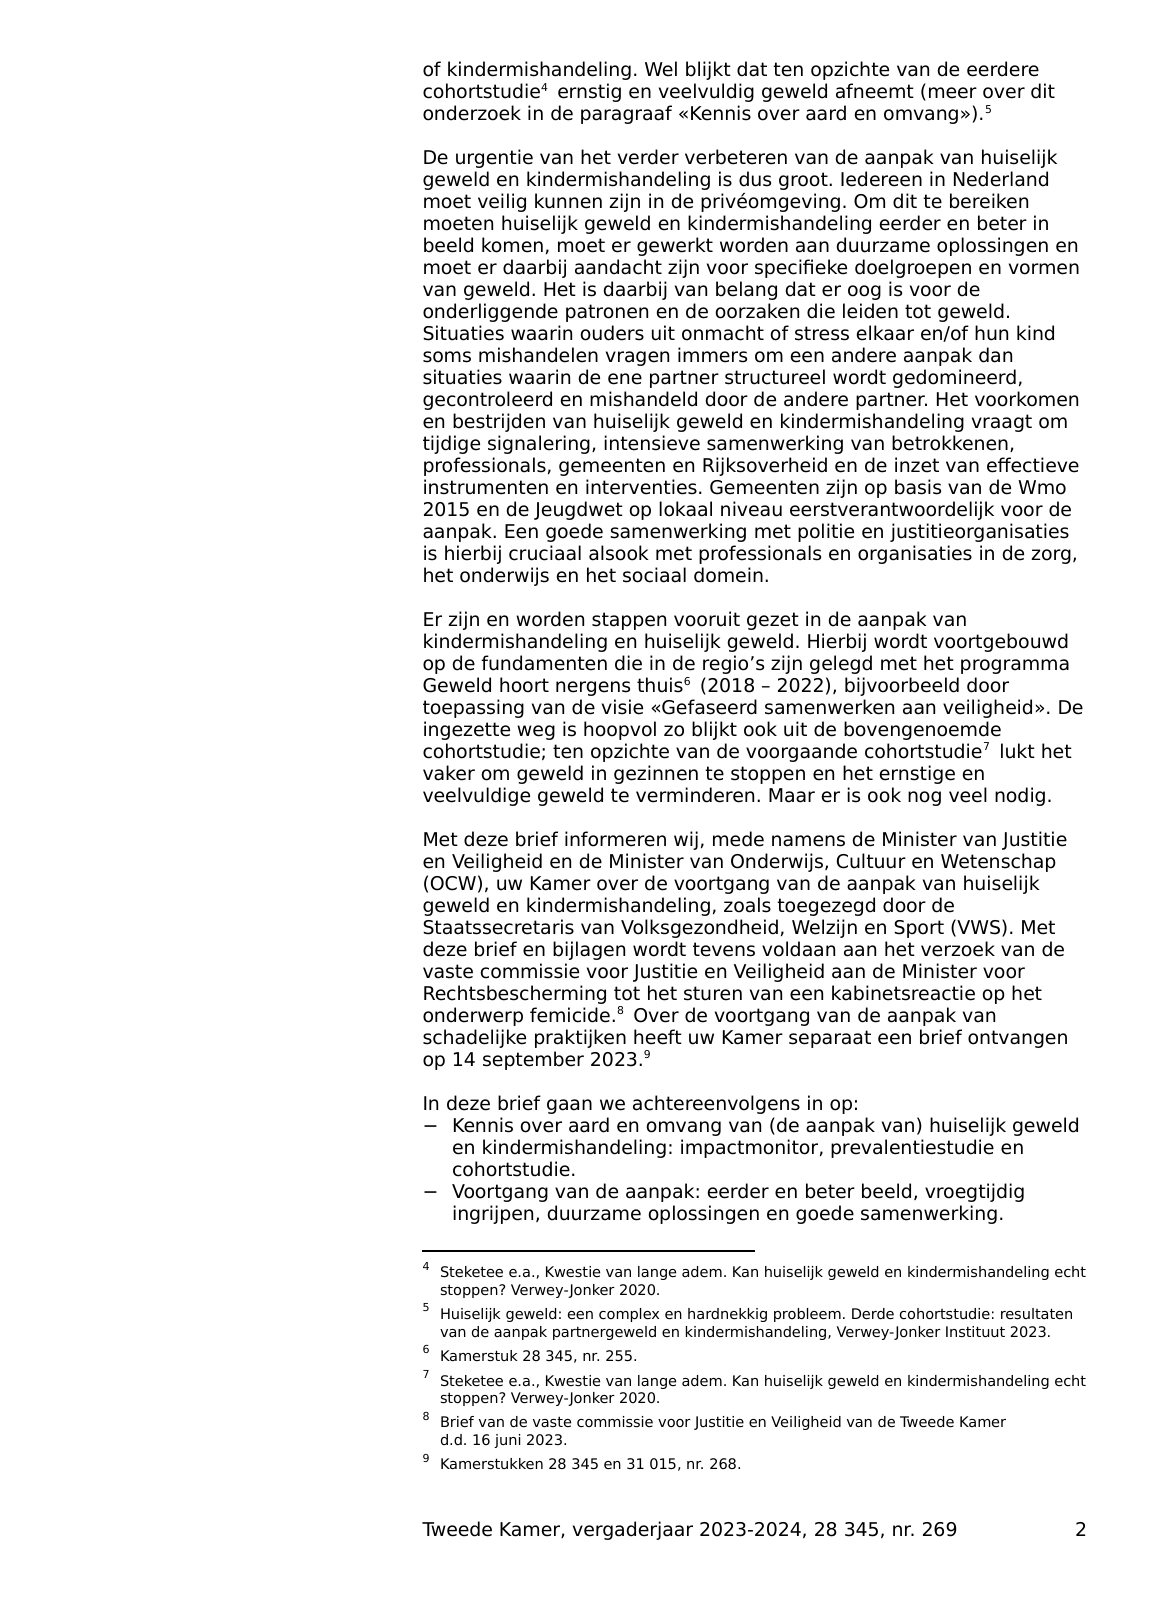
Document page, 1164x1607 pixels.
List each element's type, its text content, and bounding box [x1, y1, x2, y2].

text Steketee e.a., Kwestie van lange adem. Kan huiselijk geweld en kindermishandeling echt stoppen? Verwey-Jonker 2020. [422, 1260, 1087, 1299]
text De urgentie van het verder verbeteren van de aanpak van huiselijk geweld en kindermishandeling is dus groot. Iedereen in Nederland moet veilig kunnen zijn in de privéomgeving. Om dit te bereiken moeten huiselijk geweld en kindermishandeling eerder en beter in beeld komen, moet er gewerkt worden aan duurzame oplossingen en moet er daarbij aandacht zijn voor specifieke doelgroepen en vormen van geweld. Het is daarbij van belang dat er oog is voor de onderliggende patronen en de oorzaken die leiden tot geweld. Situaties waarin ouders uit onmacht of stress elkaar en/of hun kind soms mishandelen vragen immers om een andere aanpak dan situaties waarin de ene partner structureel wordt gedomineerd, gecontroleerd en mishandeld door de andere partner. Het voorkomen en bestrijden van huiselijk geweld en kindermishandeling vraagt om tijdige signalering, intensieve samenwerking van betrokkenen, professionals, gemeenten en Rijksoverheid en de inzet van effectieve instrumenten en interventies. Gemeenten zijn op basis van de Wmo 2015 en de Jeugdwet op lokaal niveau eerstverantwoordelijk voor de aanpak. Een goede samenwerking met politie en justitieorganisaties is hierbij cruciaal alsook met professionals en organisaties in de zorg, het onderwijs en het sociaal domein. [422, 147, 1087, 587]
text Er zijn en worden stappen vooruit gezet in de aanpak van kindermishandeling en huiselijk geweld. Hierbij wordt voortgebouwd op de fundamenten die in de regio’s zijn gelegd met het programma Geweld hoort nergens thuis (2018 – 2022), bijvoorbeeld door toepassing van de visie «Gefaseerd samenwerken aan veiligheid». De ingezette weg is hoopvol zo blijkt ook uit de bovengenoemde cohortstudie; ten opzichte van de voorgaande cohortstudie lukt het vaker om geweld in gezinnen te stoppen en het ernstige en veelvuldige geweld te verminderen. Maar er is ook nog veel nodig. [422, 609, 1087, 807]
text − Kennis over aard en omvang van (de aanpak van) huiselijk geweld en kindermishandeling: impactmonitor, prevalentiestudie en cohortstudie. [422, 1115, 1087, 1181]
text Kamerstukken 28 345 en 31 015, nr. 268. [422, 1452, 1087, 1474]
text Brief van de vaste commissie voor Justitie en Veiligheid van de Tweede Kamer d.d. 16 juni 2023. [422, 1410, 1087, 1449]
text Huiselijk geweld: een complex en hardnekkig probleem. Derde cohortstudie: resultaten van de aanpak partnergeweld en kindermishandeling, Verwey-Jonker Instituut 2023. [422, 1302, 1087, 1341]
text − Voortgang van de aanpak: eerder en beter beeld, vroegtijdig ingrijpen, duurzame oplossingen en goede samenwerking. [422, 1181, 1087, 1225]
text of kindermishandeling. Wel blijkt dat ten opzichte van de eerdere cohortstudie ernstig en veelvuldig geweld afneemt (meer over dit onderzoek in de paragraaf «Kennis over aard en omvang»). [422, 59, 1087, 125]
text Kamerstuk 28 345, nr. 255. [422, 1343, 1087, 1366]
text In deze brief gaan we achtereenvolgens in op: [422, 1093, 1087, 1115]
text Met deze brief informeren wij, mede namens de Minister van Justitie en Veiligheid en de Minister van Onderwijs, Cultuur en Wetenschap (OCW), uw Kamer over de voortgang van de aanpak van huiselijk geweld en kindermishandeling, zoals toegezegd door de Staatssecretaris van Volksgezondheid, Welzijn en Sport (VWS). Met deze brief en bijlagen wordt tevens voldaan aan het verzoek van de vaste commissie voor Justitie en Veiligheid aan de Minister voor Rechtsbescherming tot het sturen van een kabinetsreactie op het onderwerp femicide. Over de voortgang van de aanpak van schadelijke praktijken heeft uw Kamer separaat een brief ontvangen op 14 september 2023. [422, 829, 1087, 1071]
text Steketee e.a., Kwestie van lange adem. Kan huiselijk geweld en kindermishandeling echt stoppen? Verwey-Jonker 2020. [422, 1368, 1087, 1407]
